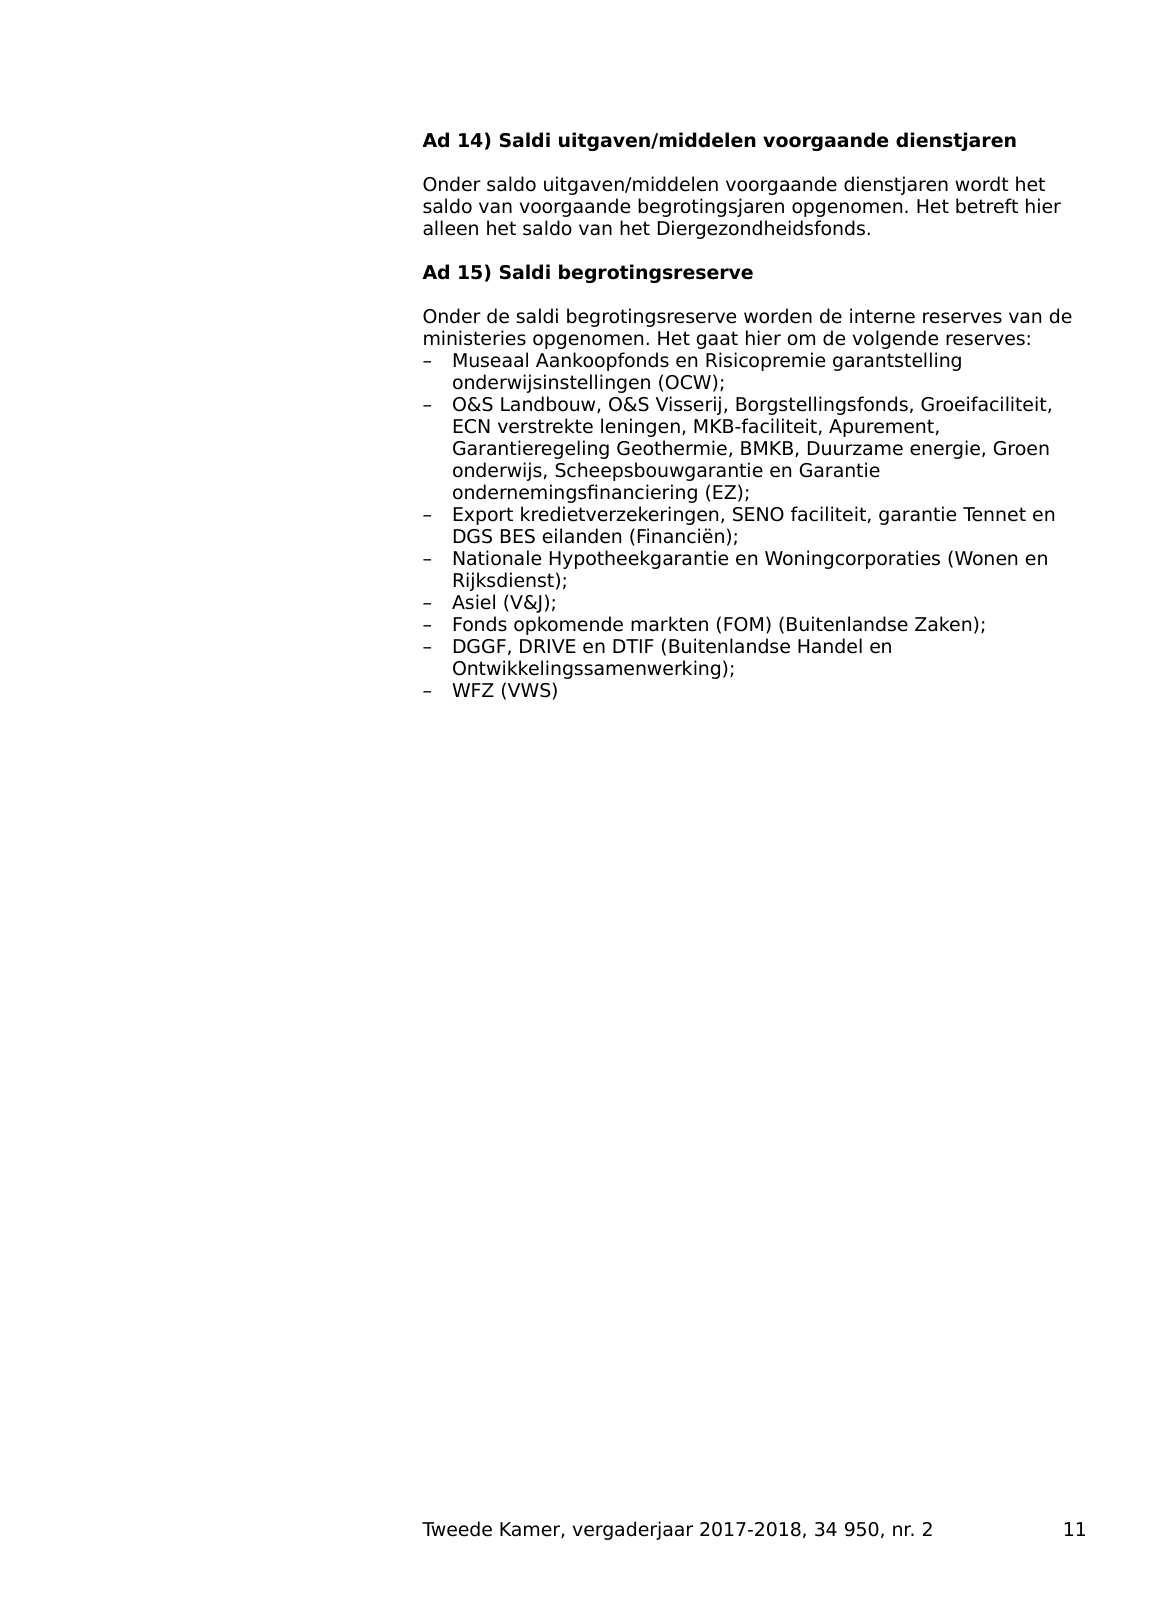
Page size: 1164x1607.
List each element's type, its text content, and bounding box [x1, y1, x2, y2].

text – Nationale Hypotheekgarantie en Woningcorporaties (Wonen en Rijksdienst); [422, 548, 1087, 592]
text – O&S Landbouw, O&S Visserij, Borgstellingsfonds, Groeifaciliteit, ECN verstrekte leningen, MKB-faciliteit, Apurement, Garantieregeling Geothermie, BMKB, Duurzame energie, Groen onderwijs, Scheepsbouwgarantie en Garantie ondernemingsfinanciering (EZ); [422, 394, 1087, 504]
text Onder saldo uitgaven/middelen voorgaande dienstjaren wordt het saldo van voorgaande begrotingsjaren opgenomen. Het betreft hier alleen het saldo van het Diergezondheidsfonds. [422, 174, 1087, 240]
text – Asiel (V&J); [422, 592, 1087, 614]
text – Export kredietverzekeringen, SENO faciliteit, garantie Tennet en DGS BES eilanden (Financiën); [422, 504, 1087, 548]
subtitle Ad 15) Saldi begrotingsreserve [422, 262, 1087, 284]
subtitle Ad 14) Saldi uitgaven/middelen voorgaande dienstjaren [422, 130, 1087, 152]
text Onder de saldi begrotingsreserve worden de interne reserves van de ministeries opgenomen. Het gaat hier om de volgende reserves: [422, 306, 1087, 350]
text – WFZ (VWS) [422, 680, 1087, 702]
text – DGGF, DRIVE en DTIF (Buitenlandse Handel en Ontwikkelingssamenwerking); [422, 636, 1087, 680]
text – Fonds opkomende markten (FOM) (Buitenlandse Zaken); [422, 614, 1087, 636]
text – Museaal Aankoopfonds en Risicopremie garantstelling onderwijsinstellingen (OCW); [422, 350, 1087, 394]
